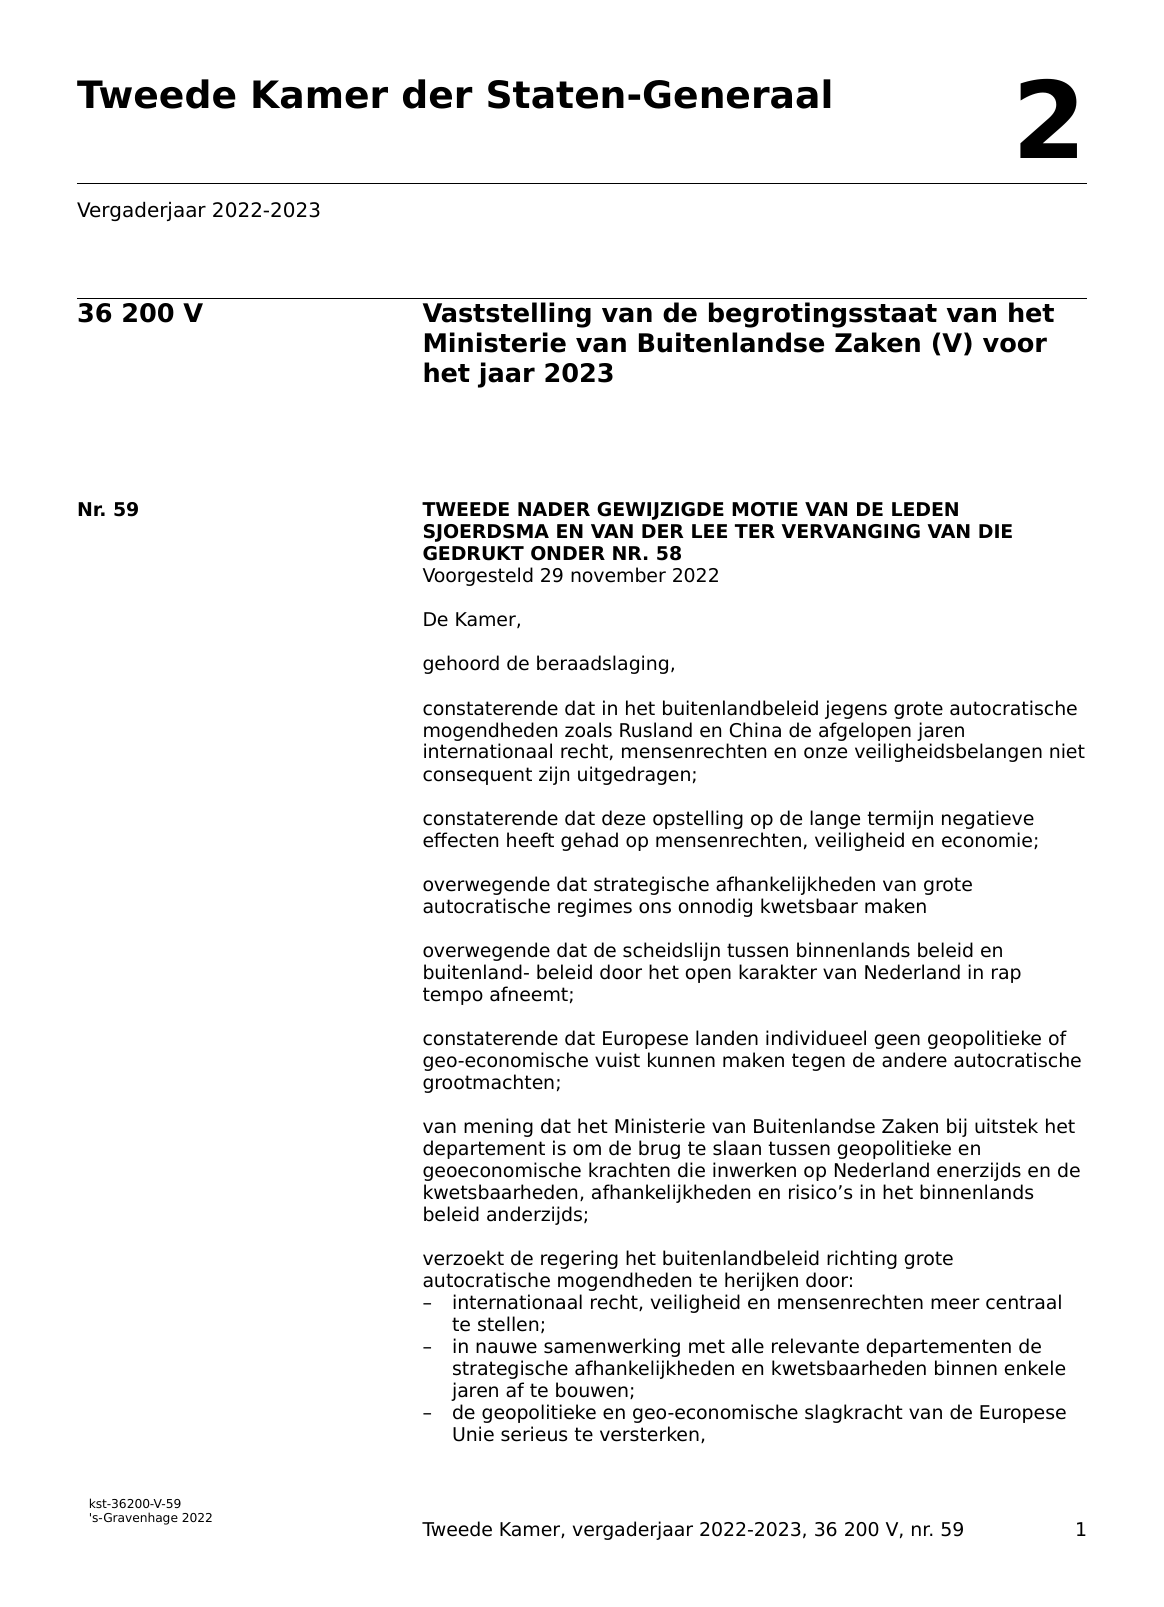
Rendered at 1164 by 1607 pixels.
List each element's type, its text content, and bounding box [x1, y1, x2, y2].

text – in nauwe samenwerking met alle relevante departementen de strategische afhankelijkheden en kwetsbaarheden binnen enkele jaren af te bouwen; [422, 1336, 1087, 1402]
table_cell Vergaderjaar 2022-2023 [77, 184, 1087, 298]
text verzoekt de regering het buitenlandbeleid richting grote autocratische mogendheden te herijken door: [422, 1248, 1087, 1292]
text De Kamer, [422, 609, 1087, 631]
text van mening dat het Ministerie van Buitenlandse Zaken bij uitstek het departement is om de brug te slaan tussen geopolitieke en geoeconomische krachten die inwerken op Nederland enerzijds en de kwetsbaarheden, afhankelijkheden en risico’s in het binnenlands beleid anderzijds; [422, 1116, 1087, 1226]
text overwegende dat strategische afhankelijkheden van grote autocratische regimes ons onnodig kwetsbaar maken [422, 874, 1087, 918]
subtitle Nr. 59 TWEEDE NADER GEWIJZIGDE MOTIE VAN DE LEDEN SJOERDSMA EN VAN DER LEE TER VERVANGING VAN DIE GEDRUKT ONDER NR. 58 [77, 499, 1087, 565]
subtitle 36 200 V Vaststelling van de begrotingsstaat van het Ministerie van Buitenlandse Zaken (V) voor het jaar 2023 [77, 299, 1087, 388]
text overwegende dat de scheidslijn tussen binnenlands beleid en buitenland- beleid door het open karakter van Nederland in rap tempo afneemt; [422, 940, 1087, 1006]
text – de geopolitieke en geo-economische slagkracht van de Europese Unie serieus te versterken, [422, 1402, 1087, 1446]
table_header 2 [886, 59, 1087, 183]
text gehoord de beraadslaging, [422, 653, 1087, 675]
table_header Tweede Kamer der Staten-Generaal [77, 59, 886, 183]
text constaterende dat in het buitenlandbeleid jegens grote autocratische mogendheden zoals Rusland en China de afgelopen jaren internationaal recht, mensenrechten en onze veiligheidsbelangen niet consequent zijn uitgedragen; [422, 697, 1087, 785]
text – internationaal recht, veiligheid en mensenrechten meer centraal te stellen; [422, 1292, 1087, 1336]
text constaterende dat Europese landen individueel geen geopolitieke of geo-economische vuist kunnen maken tegen de andere autocratische grootmachten; [422, 1028, 1087, 1094]
text kst-36200-V-59 [88, 1497, 323, 1511]
text Voorgesteld 29 november 2022 [422, 565, 1087, 587]
text constaterende dat deze opstelling op de lange termijn negatieve effecten heeft gehad op mensenrechten, veiligheid en economie; [422, 808, 1087, 852]
text 's-Gravenhage 2022 [88, 1511, 323, 1525]
